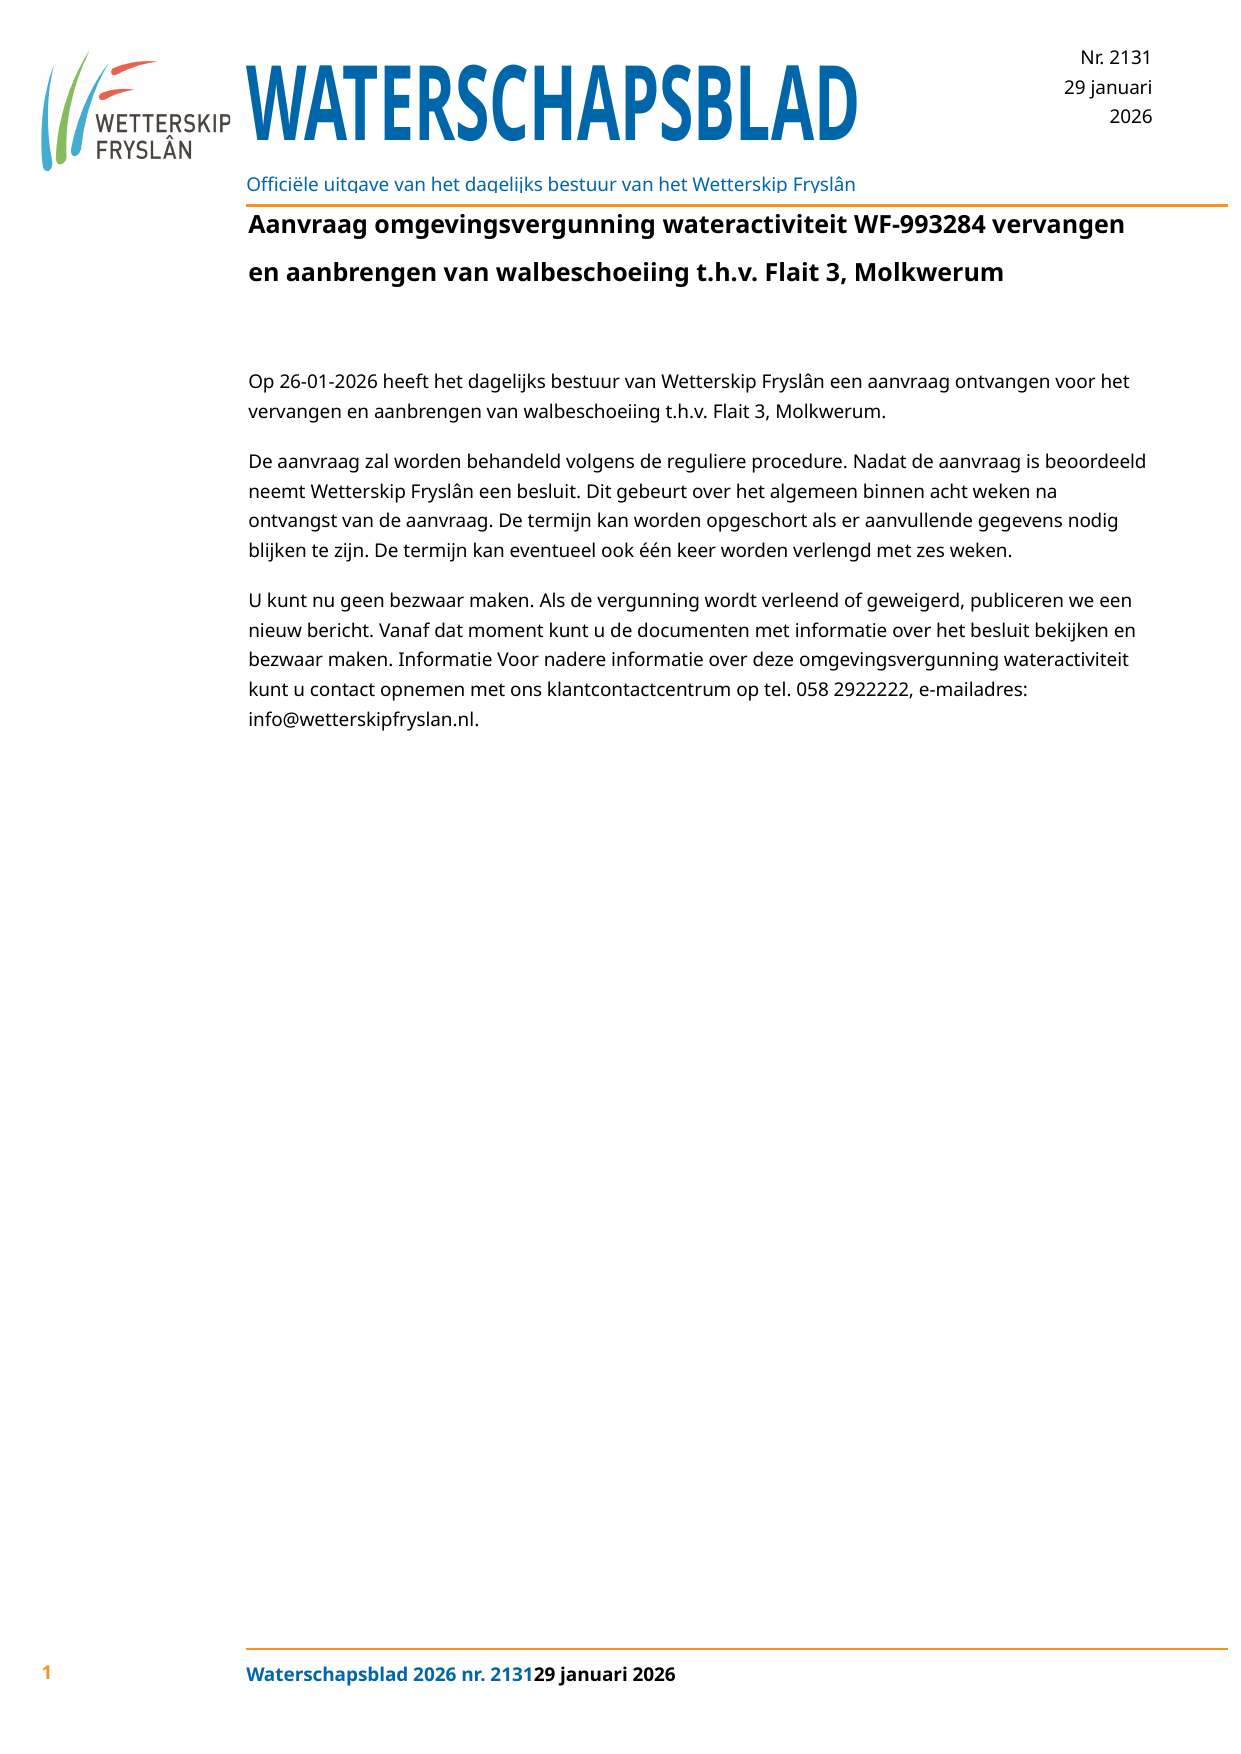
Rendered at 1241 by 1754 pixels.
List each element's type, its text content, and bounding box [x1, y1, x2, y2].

text Op 26-01-2026 heeft het dagelijks bestuur van Wetterskip Fryslân een aanvraag ontvangen voor het vervangen en aanbrengen van walbeschoeiing t.h.v. Flait 3, Molkwerum. [248, 368, 1152, 424]
text De aanvraag zal worden behandeld volgens de reguliere procedure. Nadat de aanvraag is beoordeeld neemt Wetterskip Fryslân een besluit. Dit gebeurt over het algemeen binnen acht weken na ontvangst van de aanvraag. De termijn kan worden opgeschort als er aanvullende gegevens nodig blijken te zijn. De termijn kan eventueel ook één keer worden verlengd met zes weken. [248, 448, 1152, 563]
picture [41, 47, 231, 172]
text U kunt nu geen bezwaar maken. Als de vergunning wordt verleend of geweigerd, publiceren we een nieuw bericht. Vanaf dat moment kunt u de documenten met informatie over het besluit bekijken en bezwaar maken. Informatie Voor nadere informatie over deze omgevingsvergunning wateractiviteit kunt u contact opnemen met ons klantcontactcentrum op tel. 058 2922222, e-mailadres: info@wetterskipfryslan.nl. [248, 587, 1152, 732]
text Aanvraag omgevingsvergunning wateractiviteit WF-993284 vervangen en aanbrengen van walbeschoeiing t.h.v. Flait 3, Molkwerum [248, 207, 1152, 288]
